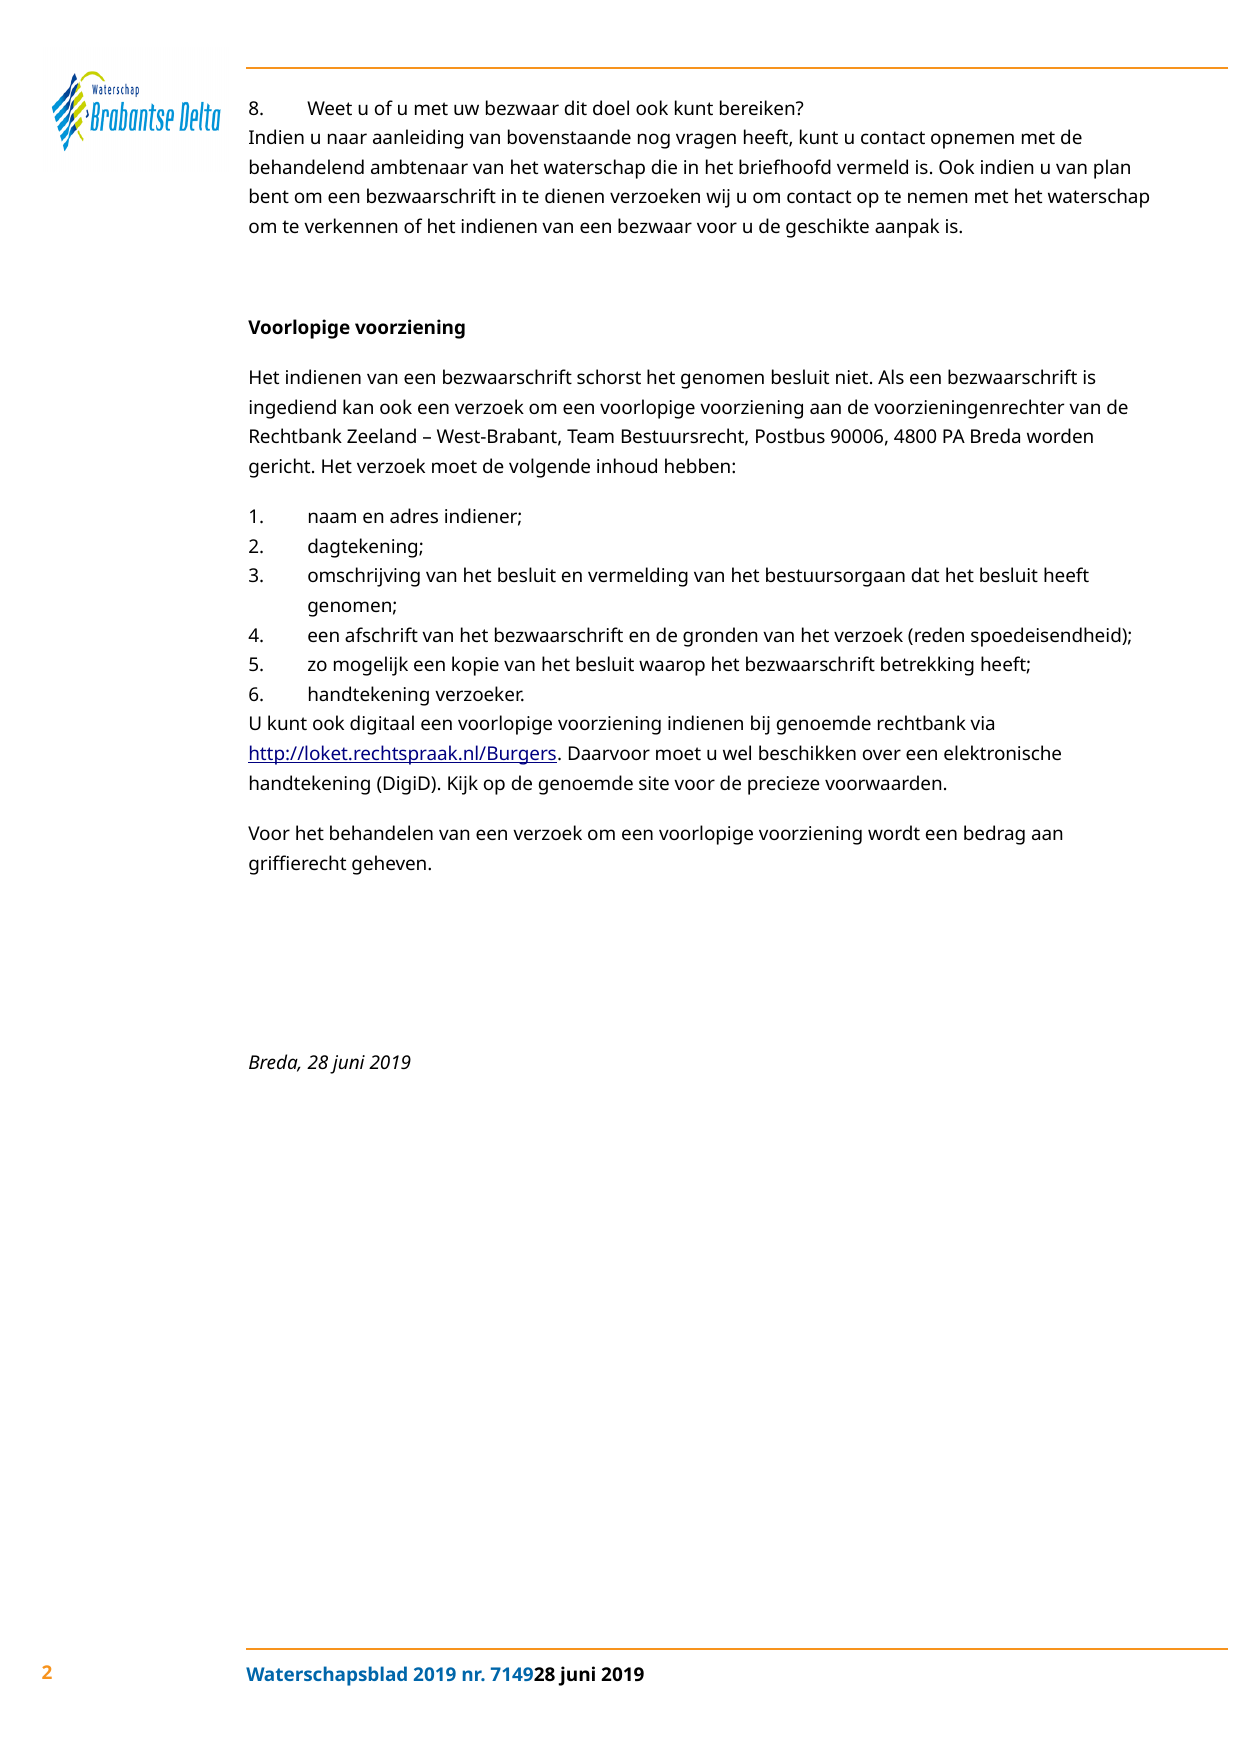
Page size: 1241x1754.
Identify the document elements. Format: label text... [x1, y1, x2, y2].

text U kunt ook digitaal een voorlopige voorziening indienen bij genoemde rechtbank via http://loket.rechtspraak.nl/Burgers. Daarvoor moet u wel beschikken over een elektronische handtekening (DigiD). Kijk op de genoemde site voor de precieze voorwaarden. [248, 711, 1152, 796]
list omschrijving van het besluit en vermelding van het bestuursorgaan dat het besluit heeft genomen; [248, 563, 1152, 618]
list zo mogelijk een kopie van het besluit waarop het bezwaarschrift betrekking heeft; [248, 651, 1152, 677]
picture [41, 47, 231, 172]
list Weet u of u met uw bezwaar dit doel ook kunt bereiken? [248, 95, 1152, 121]
list een afschrift van het bezwaarschrift en de gronden van het verzoek (reden spoedeisendheid); [248, 622, 1152, 648]
text Indien u naar aanleiding van bovenstaande nog vragen heeft, kunt u contact opnemen met de behandelend ambtenaar van het waterschap die in het briefhoofd vermeld is. Ook indien u van plan bent om een bezwaarschrift in te dienen verzoeken wij u om contact op te nemen met het waterschap om te verkennen of het indienen van een bezwaar voor u de geschikte aanpak is. [248, 124, 1152, 239]
text Voorlopige voorziening [248, 314, 1152, 340]
list handtekening verzoeker. [248, 681, 1152, 707]
text Voor het behandelen van een verzoek om een voorlopige voorziening wordt een bedrag aan griffierecht geheven. [248, 820, 1152, 876]
list dagtekening; [248, 533, 1152, 559]
text Breda, 28 juni 2019 [248, 1049, 1152, 1074]
text Het indienen van een bezwaarschrift schorst het genomen besluit niet. Als een bezwaarschrift is ingediend kan ook een verzoek om een voorlopige voorziening aan de voorzieningenrechter van de Rechtbank Zeeland – West-Brabant, Team Bestuursrecht, Postbus 90006, 4800 PA Breda worden gericht. Het verzoek moet de volgende inhoud hebben: [248, 364, 1152, 479]
list naam en adres indiener; [248, 503, 1152, 529]
